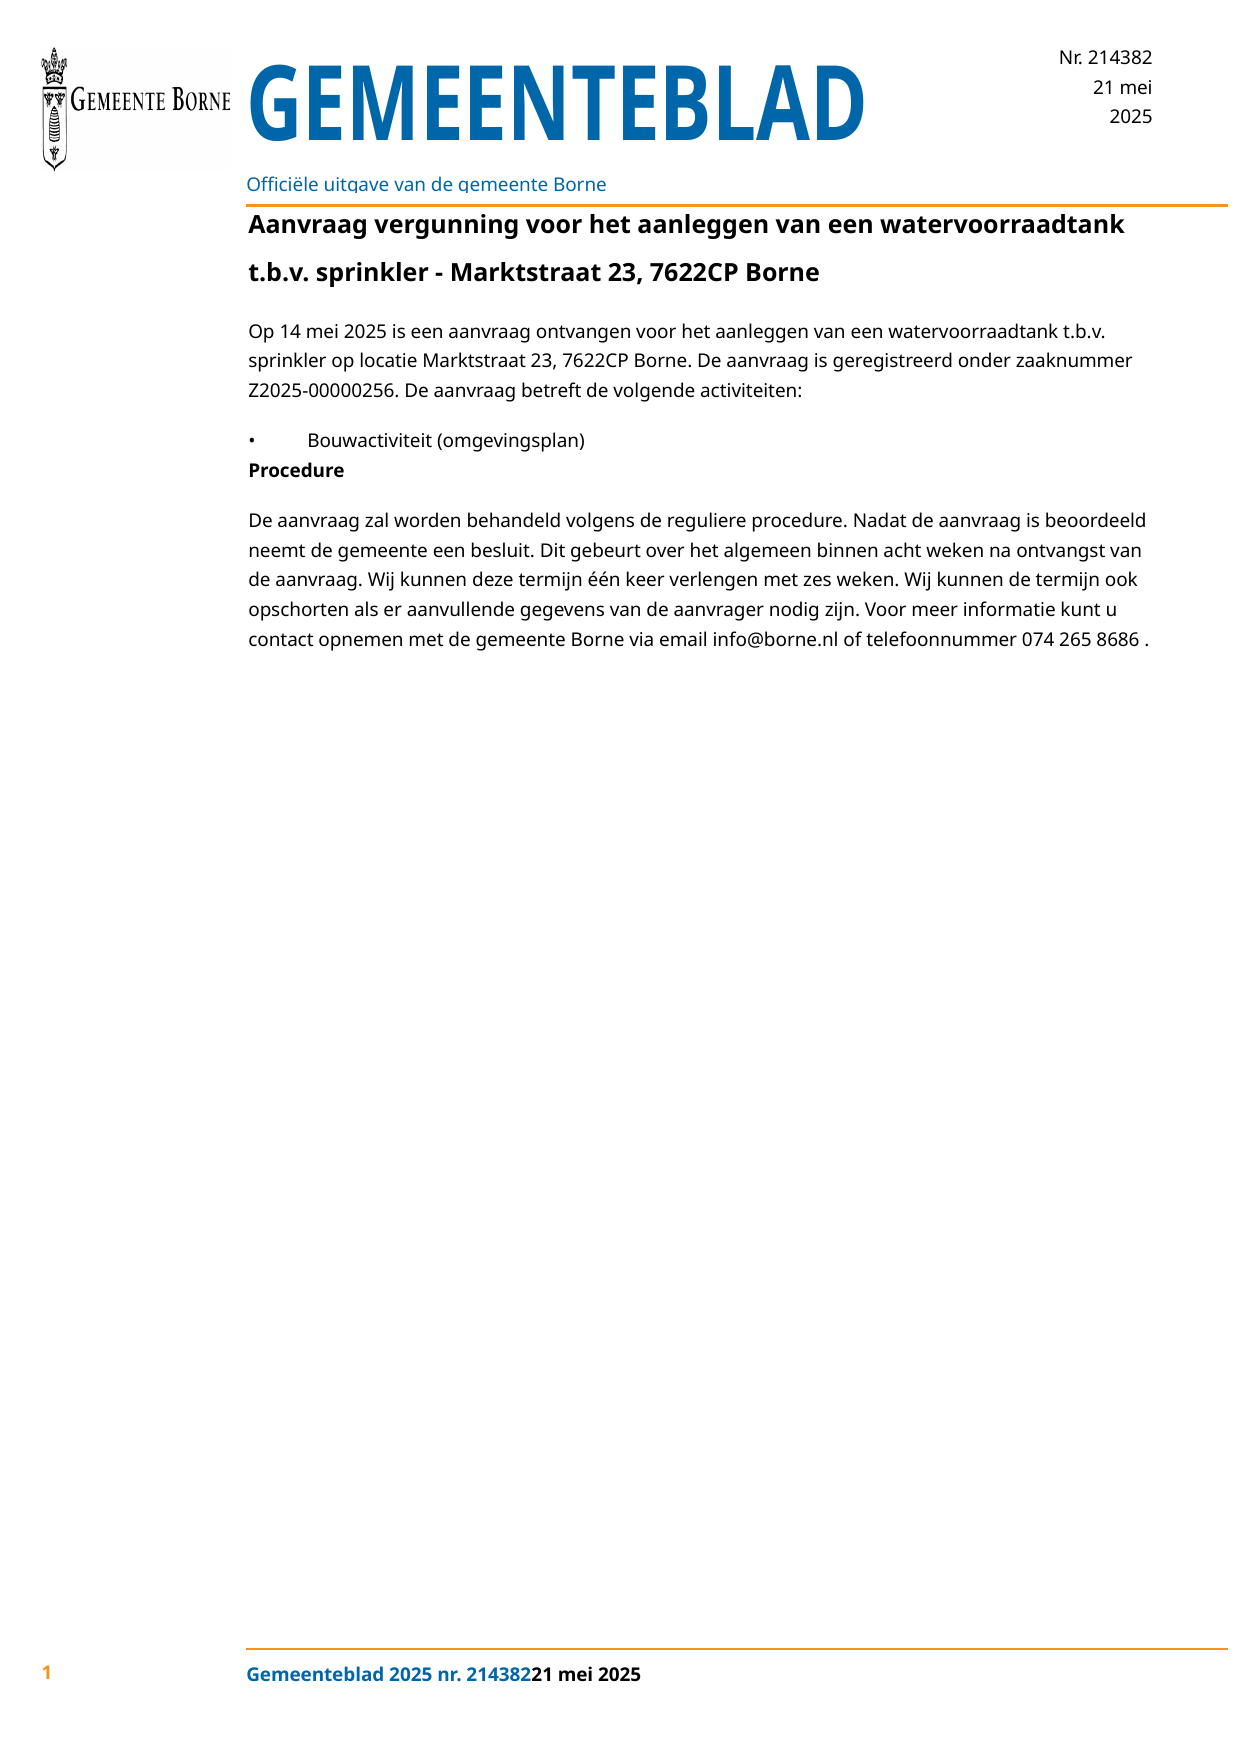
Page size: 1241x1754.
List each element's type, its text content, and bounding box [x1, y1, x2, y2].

picture [41, 47, 231, 172]
text Aanvraag vergunning voor het aanleggen van een watervoorraadtank t.b.v. sprinkler - Marktstraat 23, 7622CP Borne [248, 207, 1152, 288]
list Bouwactiviteit (omgevingsplan) [248, 427, 1152, 453]
text Procedure [248, 457, 1152, 483]
text De aanvraag zal worden behandeld volgens de reguliere procedure. Nadat de aanvraag is beoordeeld neemt de gemeente een besluit. Dit gebeurt over het algemeen binnen acht weken na ontvangst van de aanvraag. Wij kunnen deze termijn één keer verlengen met zes weken. Wij kunnen de termijn ook opschorten als er aanvullende gegevens van de aanvrager nodig zijn. Voor meer informatie kunt u contact opnemen met de gemeente Borne via email info@borne.nl of telefoonnummer 074 265 8686 . [248, 507, 1152, 652]
text Op 14 mei 2025 is een aanvraag ontvangen voor het aanleggen van een watervoorraadtank t.b.v. sprinkler op locatie Marktstraat 23, 7622CP Borne. De aanvraag is geregistreerd onder zaaknummer Z2025-00000256. De aanvraag betreft de volgende activiteiten: [248, 318, 1152, 403]
